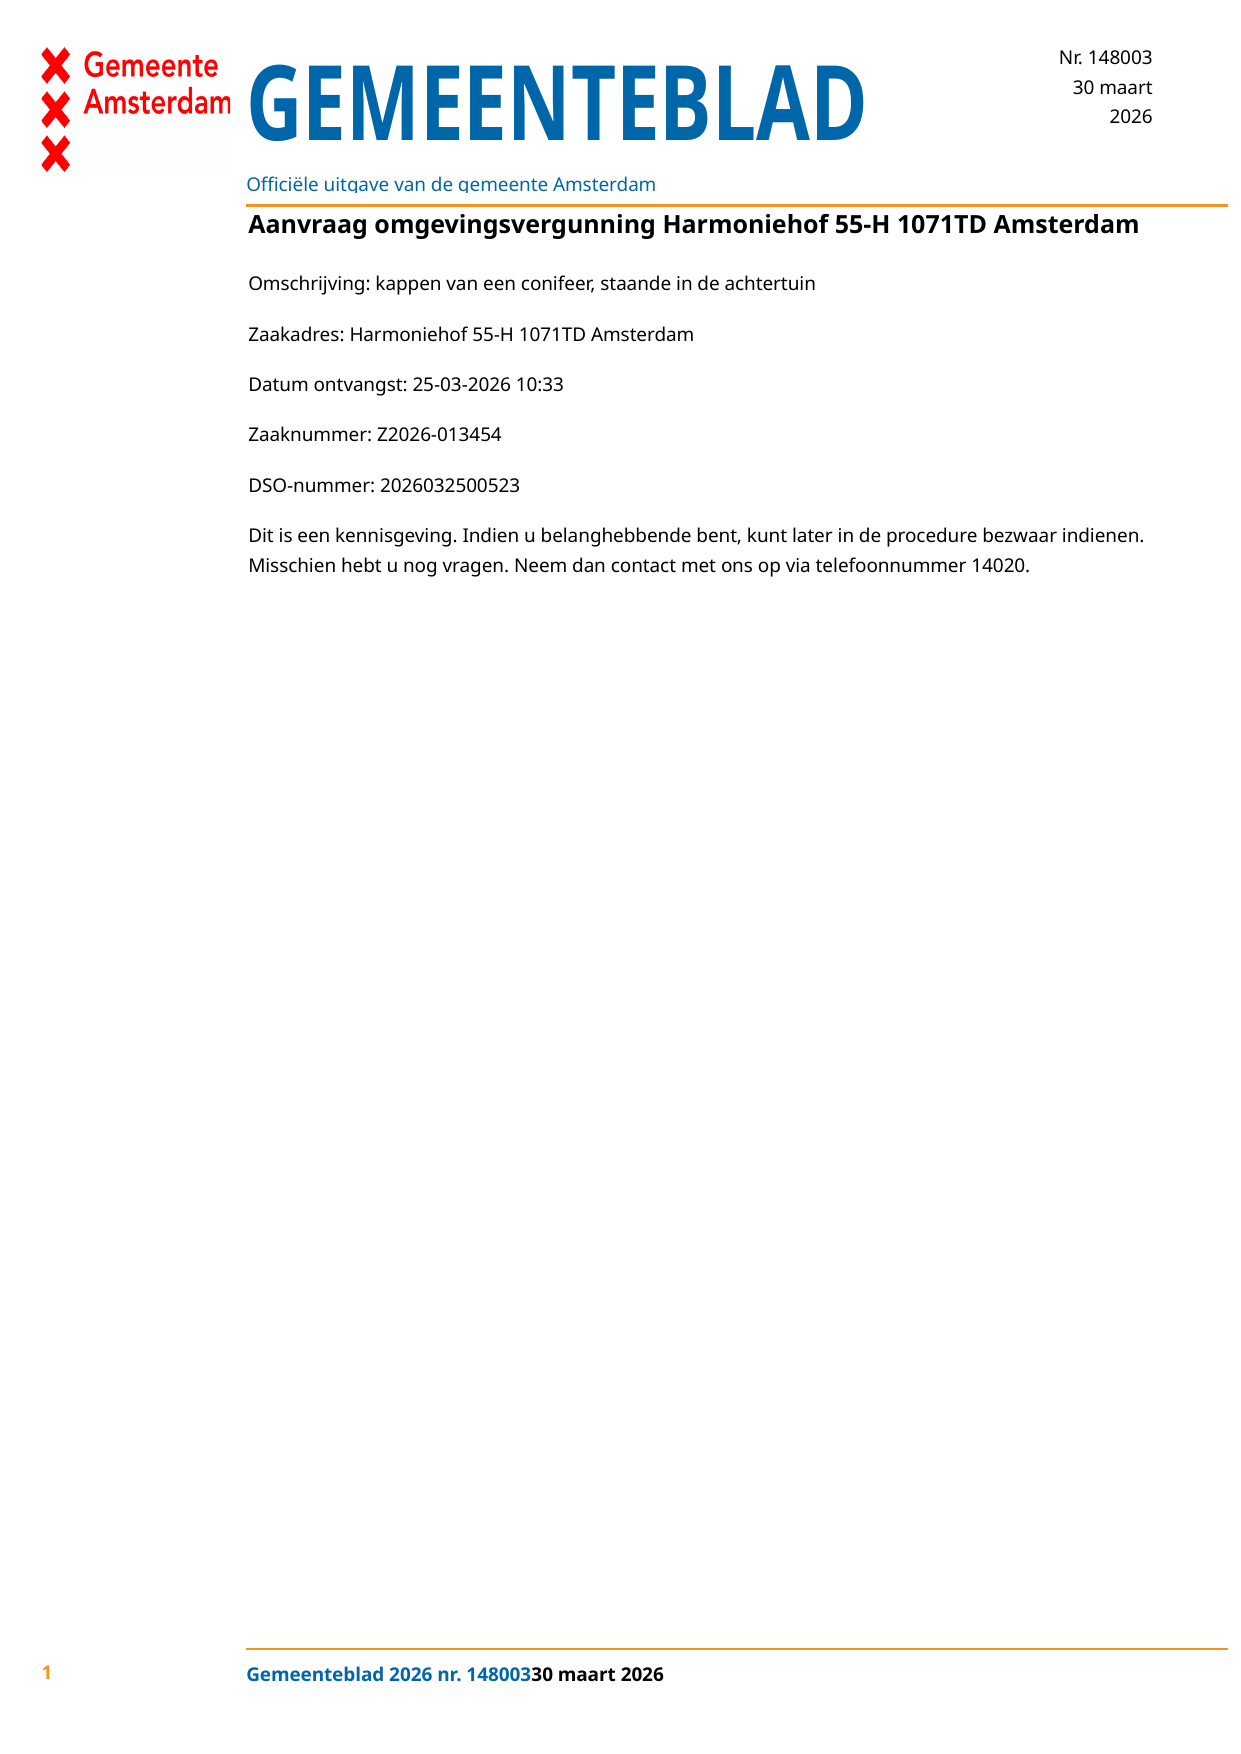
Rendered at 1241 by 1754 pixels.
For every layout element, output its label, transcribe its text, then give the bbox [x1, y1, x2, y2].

text Zaaknummer: Z2026-013454 [248, 422, 1152, 447]
picture [41, 47, 231, 172]
text Datum ontvangst: 25-03-2026 10:33 [248, 371, 1152, 397]
text Dit is een kennisgeving. Indien u belanghebbende bent, kunt later in de procedure bezwaar indienen. Misschien hebt u nog vragen. Neem dan contact met ons op via telefoonnummer 14020. [248, 522, 1152, 578]
text DSO-nummer: 2026032500523 [248, 472, 1152, 498]
text Omschrijving: kappen van een conifeer, staande in de achtertuin [248, 270, 1152, 296]
text Zaakadres: Harmoniehof 55-H 1071TD Amsterdam [248, 321, 1152, 346]
text Aanvraag omgevingsvergunning Harmoniehof 55-H 1071TD Amsterdam [248, 207, 1152, 241]
